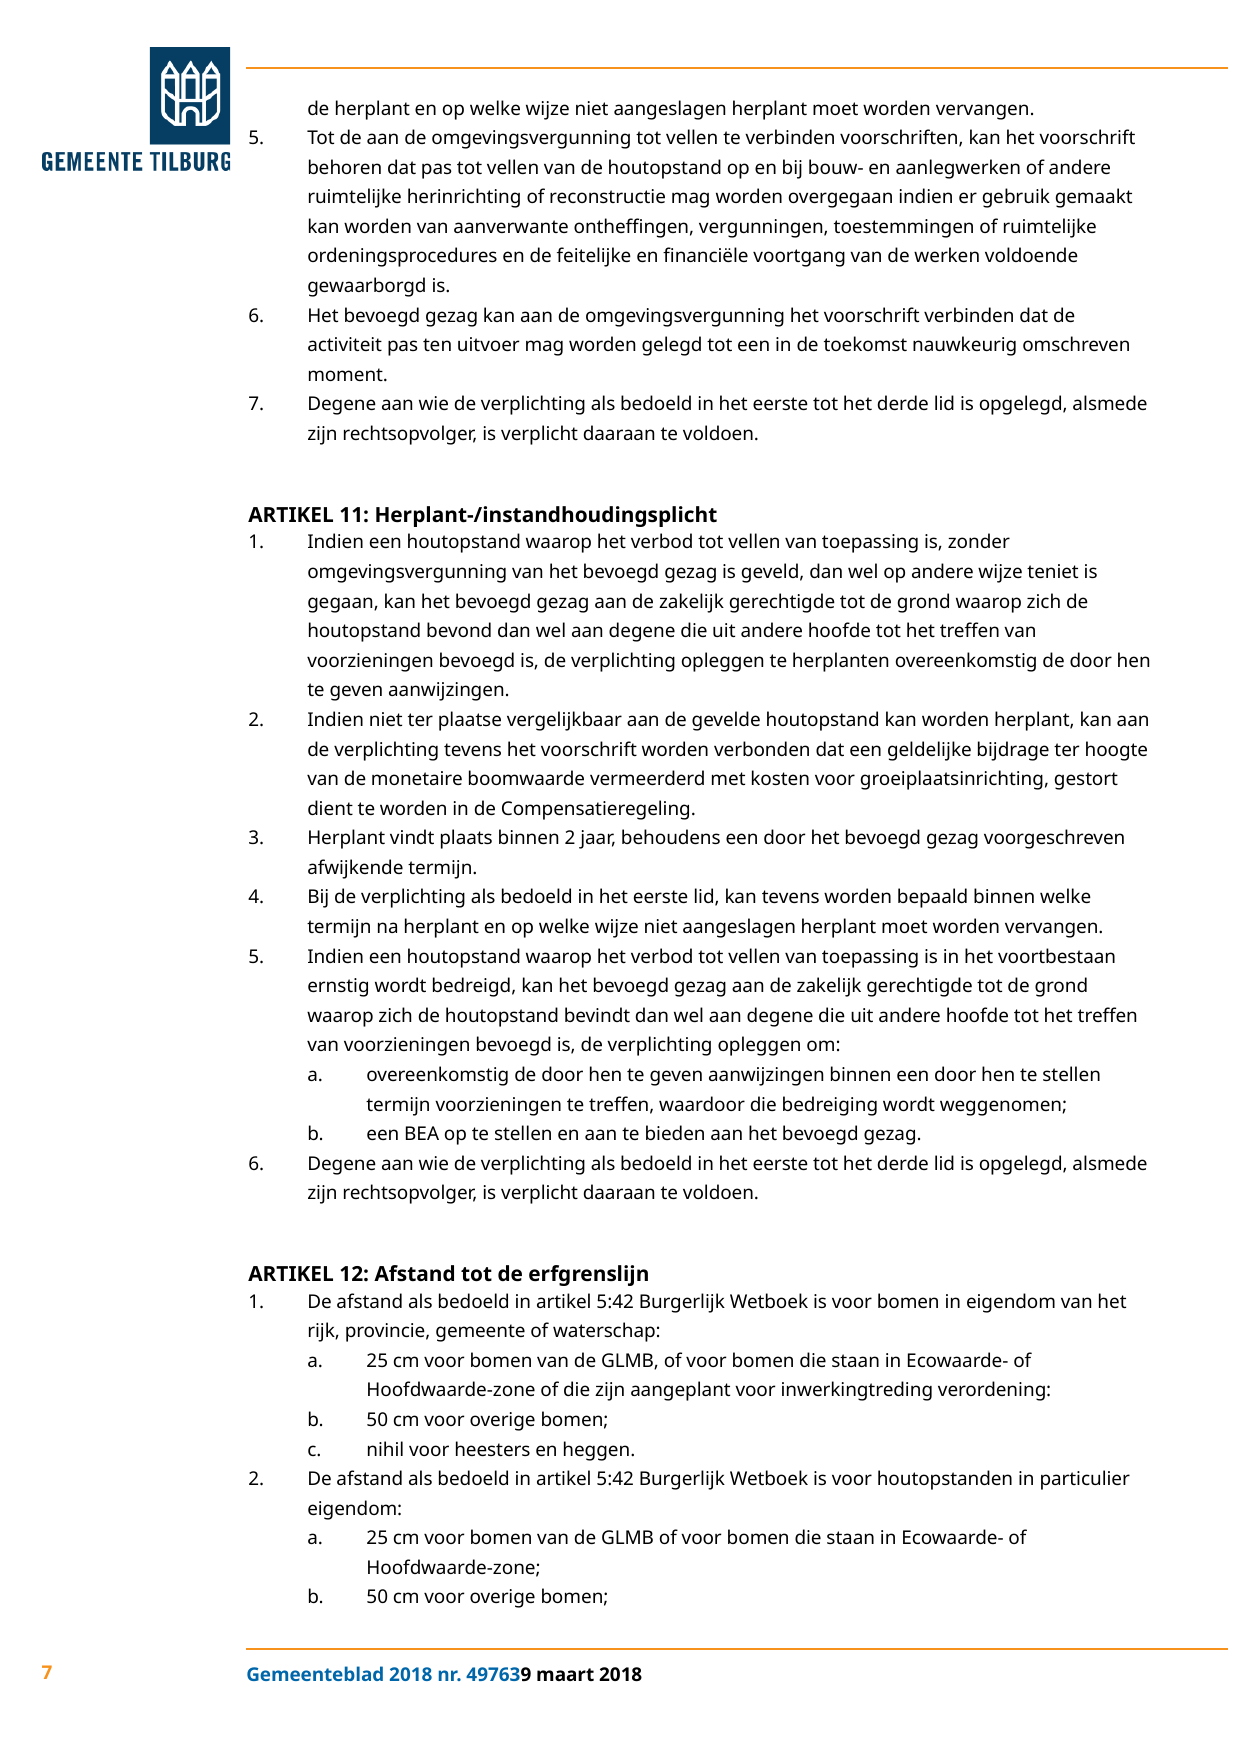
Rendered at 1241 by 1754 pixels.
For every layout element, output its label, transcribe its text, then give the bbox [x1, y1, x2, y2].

list De afstand als bedoeld in artikel 5:42 Burgerlijk Wetboek is voor houtopstanden in particulier eigendom: [248, 1465, 1152, 1521]
text ARTIKEL 12: Afstand tot de erfgrenslijn [248, 1259, 1152, 1288]
list Herplant vindt plaats binnen 2 jaar, behoudens een door het bevoegd gezag voorgeschreven afwijkende termijn. [248, 824, 1152, 880]
list Tot de aan de omgevingsvergunning tot vellen te verbinden voorschriften, kan het voorschrift behoren dat pas tot vellen van de houtopstand op en bij bouw- en aanlegwerken of andere ruimtelijke herinrichting of reconstructie mag worden overgegaan indien er gebruik gemaakt kan worden van aanverwante ontheffingen, vergunningen, toestemmingen of ruimtelijke ordeningsprocedures en de feitelijke en financiële voortgang van de werken voldoende gewaarborgd is. [248, 124, 1152, 298]
list De afstand als bedoeld in artikel 5:42 Burgerlijk Wetboek is voor bomen in eigendom van het rijk, provincie, gemeente of waterschap: [248, 1288, 1152, 1343]
list Bij de verplichting als bedoeld in het eerste lid, kan tevens worden bepaald binnen welke termijn na herplant en op welke wijze niet aangeslagen herplant moet worden vervangen. [248, 884, 1152, 939]
list Degene aan wie de verplichting als bedoeld in het eerste tot het derde lid is opgelegd, alsmede zijn rechtsopvolger, is verplicht daaraan te voldoen. [248, 391, 1152, 446]
list 50 cm voor overige bomen; [307, 1406, 1152, 1432]
list Het bevoegd gezag kan aan de omgevingsvergunning het voorschrift verbinden dat de activiteit pas ten uitvoer mag worden gelegd tot een in de toekomst nauwkeurig omschreven moment. [248, 302, 1152, 387]
list nihil voor heesters en heggen. [307, 1436, 1152, 1462]
text ARTIKEL 11: Herplant-/instandhoudingsplicht [248, 500, 1152, 529]
list overeenkomstig de door hen te geven aanwijzingen binnen een door hen te stellen termijn voorzieningen te treffen, waardoor die bedreiging wordt weggenomen; [307, 1061, 1152, 1116]
list 25 cm voor bomen van de GLMB, of voor bomen die staan in Ecowaarde- of Hoofdwaarde-zone of die zijn aangeplant voor inwerkingtreding verordening: [307, 1347, 1152, 1402]
list Degene aan wie de verplichting als bedoeld in het eerste tot het derde lid is opgelegd, alsmede zijn rechtsopvolger, is verplicht daaraan te voldoen. [248, 1150, 1152, 1205]
list de herplant en op welke wijze niet aangeslagen herplant moet worden vervangen. [248, 95, 1152, 121]
picture [41, 47, 231, 172]
list 25 cm voor bomen van de GLMB of voor bomen die staan in Ecowaarde- of Hoofdwaarde-zone; [307, 1524, 1152, 1580]
list Indien niet ter plaatse vergelijkbaar aan de gevelde houtopstand kan worden herplant, kan aan de verplichting tevens het voorschrift worden verbonden dat een geldelijke bijdrage ter hoogte van de monetaire boomwaarde vermeerderd met kosten voor groeiplaatsinrichting, gestort dient te worden in de Compensatieregeling. [248, 706, 1152, 821]
list Indien een houtopstand waarop het verbod tot vellen van toepassing is, zonder omgevingsvergunning van het bevoegd gezag is geveld, dan wel op andere wijze teniet is gegaan, kan het bevoegd gezag aan de zakelijk gerechtigde tot de grond waarop zich de houtopstand bevond dan wel aan degene die uit andere hoofde tot het treffen van voorzieningen bevoegd is, de verplichting opleggen te herplanten overeenkomstig de door hen te geven aanwijzingen. [248, 529, 1152, 702]
list 50 cm voor overige bomen; [307, 1584, 1152, 1609]
list Indien een houtopstand waarop het verbod tot vellen van toepassing is in het voortbestaan ernstig wordt bedreigd, kan het bevoegd gezag aan de zakelijk gerechtigde tot de grond waarop zich de houtopstand bevindt dan wel aan degene die uit andere hoofde tot het treffen van voorzieningen bevoegd is, de verplichting opleggen om: [248, 943, 1152, 1057]
list een BEA op te stellen en aan te bieden aan het bevoegd gezag. [307, 1120, 1152, 1146]
